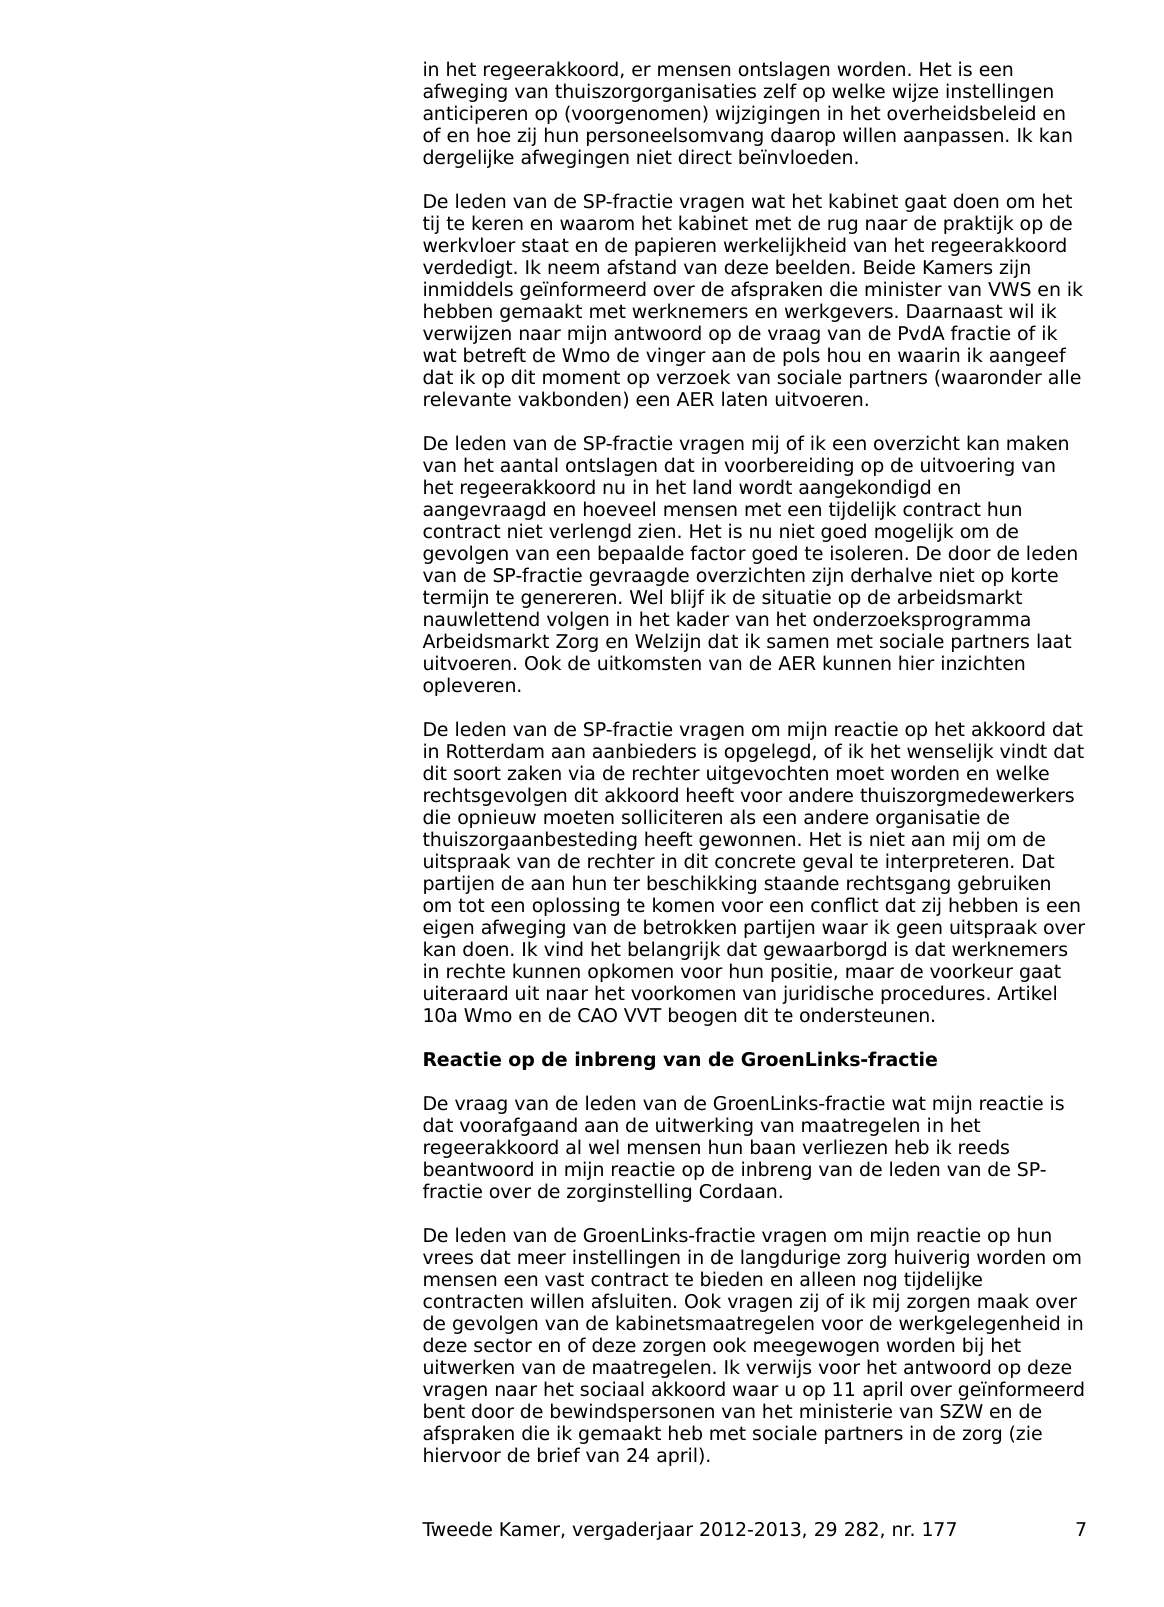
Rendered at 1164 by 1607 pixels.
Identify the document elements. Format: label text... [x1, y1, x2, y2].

text De leden van de SP-fractie vragen mij of ik een overzicht kan maken van het aantal ontslagen dat in voorbereiding op de uitvoering van het regeerakkoord nu in het land wordt aangekondigd en aangevraagd en hoeveel mensen met een tijdelijk contract hun contract niet verlengd zien. Het is nu niet goed mogelijk om de gevolgen van een bepaalde factor goed te isoleren. De door de leden van de SP-fractie gevraagde overzichten zijn derhalve niet op korte termijn te genereren. Wel blijf ik de situatie op de arbeidsmarkt nauwlettend volgen in het kader van het onderzoeksprogramma Arbeidsmarkt Zorg en Welzijn dat ik samen met sociale partners laat uitvoeren. Ook de uitkomsten van de AER kunnen hier inzichten opleveren. [422, 433, 1087, 697]
subtitle Reactie op de inbreng van de GroenLinks-fractie [422, 1049, 1087, 1071]
text De vraag van de leden van de GroenLinks-fractie wat mijn reactie is dat voorafgaand aan de uitwerking van maatregelen in het regeerakkoord al wel mensen hun baan verliezen heb ik reeds beantwoord in mijn reactie op de inbreng van de leden van de SP-fractie over de zorginstelling Cordaan. [422, 1093, 1087, 1203]
text De leden van de SP-fractie vragen wat het kabinet gaat doen om het tij te keren en waarom het kabinet met de rug naar de praktijk op de werkvloer staat en de papieren werkelijkheid van het regeerakkoord verdedigt. Ik neem afstand van deze beelden. Beide Kamers zijn inmiddels geïnformeerd over de afspraken die minister van VWS en ik hebben gemaakt met werknemers en werkgevers. Daarnaast wil ik verwijzen naar mijn antwoord op de vraag van de PvdA fractie of ik wat betreft de Wmo de vinger aan de pols hou en waarin ik aangeef dat ik op dit moment op verzoek van sociale partners (waaronder alle relevante vakbonden) een AER laten uitvoeren. [422, 191, 1087, 411]
text in het regeerakkoord, er mensen ontslagen worden. Het is een afweging van thuiszorgorganisaties zelf op welke wijze instellingen anticiperen op (voorgenomen) wijzigingen in het overheidsbeleid en of en hoe zij hun personeelsomvang daarop willen aanpassen. Ik kan dergelijke afwegingen niet direct beïnvloeden. [422, 59, 1087, 169]
text De leden van de GroenLinks-fractie vragen om mijn reactie op hun vrees dat meer instellingen in de langdurige zorg huiverig worden om mensen een vast contract te bieden en alleen nog tijdelijke contracten willen afsluiten. Ook vragen zij of ik mij zorgen maak over de gevolgen van de kabinetsmaatregelen voor de werkgelegenheid in deze sector en of deze zorgen ook meegewogen worden bij het uitwerken van de maatregelen. Ik verwijs voor het antwoord op deze vragen naar het sociaal akkoord waar u op 11 april over geïnformeerd bent door de bewindspersonen van het ministerie van SZW en de afspraken die ik gemaakt heb met sociale partners in de zorg (zie hiervoor de brief van 24 april). [422, 1225, 1087, 1467]
text De leden van de SP-fractie vragen om mijn reactie op het akkoord dat in Rotterdam aan aanbieders is opgelegd, of ik het wenselijk vindt dat dit soort zaken via de rechter uitgevochten moet worden en welke rechtsgevolgen dit akkoord heeft voor andere thuiszorgmedewerkers die opnieuw moeten solliciteren als een andere organisatie de thuiszorgaanbesteding heeft gewonnen. Het is niet aan mij om de uitspraak van de rechter in dit concrete geval te interpreteren. Dat partijen de aan hun ter beschikking staande rechtsgang gebruiken om tot een oplossing te komen voor een conflict dat zij hebben is een eigen afweging van de betrokken partijen waar ik geen uitspraak over kan doen. Ik vind het belangrijk dat gewaarborgd is dat werknemers in rechte kunnen opkomen voor hun positie, maar de voorkeur gaat uiteraard uit naar het voorkomen van juridische procedures. Artikel 10a Wmo en de CAO VVT beogen dit te ondersteunen. [422, 719, 1087, 1027]
